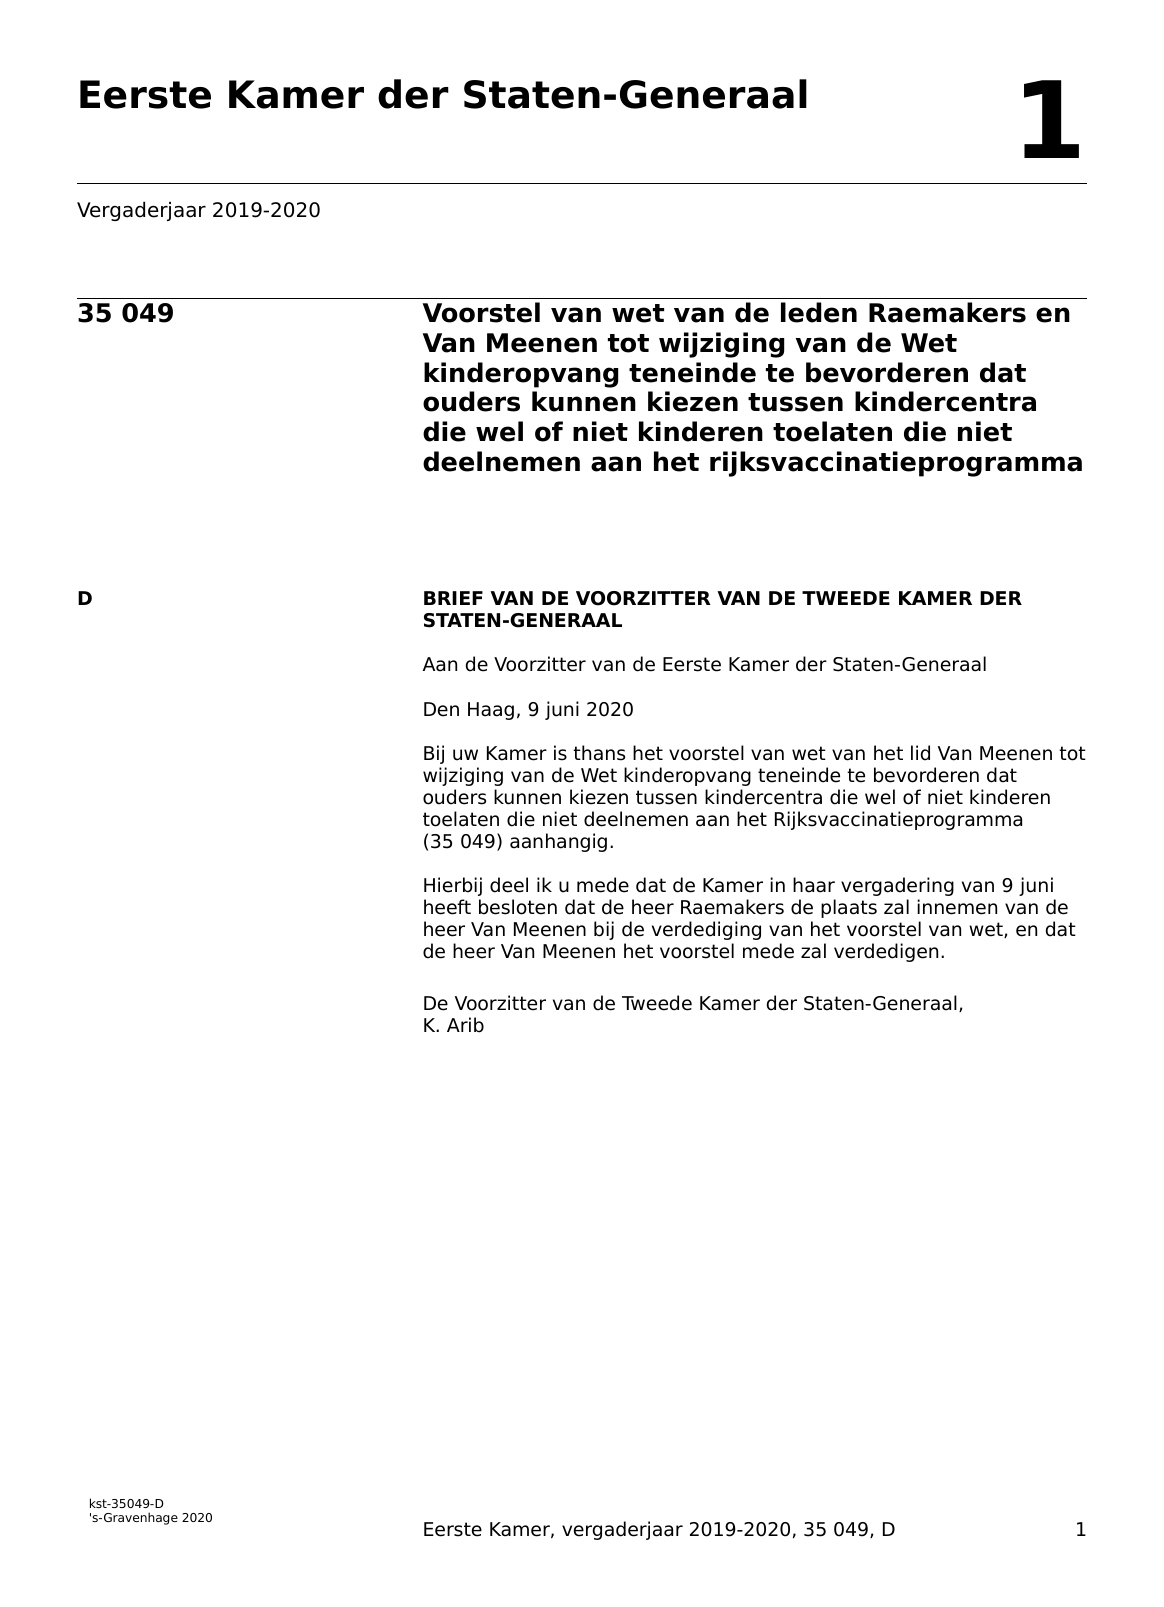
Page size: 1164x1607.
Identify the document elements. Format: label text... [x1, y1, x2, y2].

text Den Haag, 9 juni 2020 [422, 698, 1087, 720]
table_header 1 [886, 59, 1087, 183]
text 's-Gravenhage 2020 [88, 1511, 323, 1525]
text De Voorzitter van de Tweede Kamer der Staten-Generaal, K. Arib [422, 993, 1087, 1037]
text Aan de Voorzitter van de Eerste Kamer der Staten-Generaal [422, 654, 1087, 676]
text kst-35049-D [88, 1497, 323, 1511]
text Bij uw Kamer is thans het voorstel van wet van het lid Van Meenen tot wijziging van de Wet kinderopvang teneinde te bevorderen dat ouders kunnen kiezen tussen kindercentra die wel of niet kinderen toelaten die niet deelnemen aan het Rijksvaccinatieprogramma (35 049) aanhangig. [422, 743, 1087, 852]
text Hierbij deel ik u mede dat de Kamer in haar vergadering van 9 juni heeft besloten dat de heer Raemakers de plaats zal innemen van de heer Van Meenen bij de verdediging van het voorstel van wet, en dat de heer Van Meenen het voorstel mede zal verdedigen. [422, 875, 1087, 963]
subtitle D BRIEF VAN DE VOORZITTER VAN DE TWEEDE KAMER DER STATEN-GENERAAL [77, 588, 1087, 632]
subtitle 35 049 Voorstel van wet van de leden Raemakers en Van Meenen tot wijziging van de Wet kinderopvang teneinde te bevorderen dat ouders kunnen kiezen tussen kindercentra die wel of niet kinderen toelaten die niet deelnemen aan het rijksvaccinatieprogramma [77, 299, 1087, 477]
table_cell Vergaderjaar 2019-2020 [77, 184, 1087, 298]
table_header Eerste Kamer der Staten-Generaal [77, 59, 886, 183]
